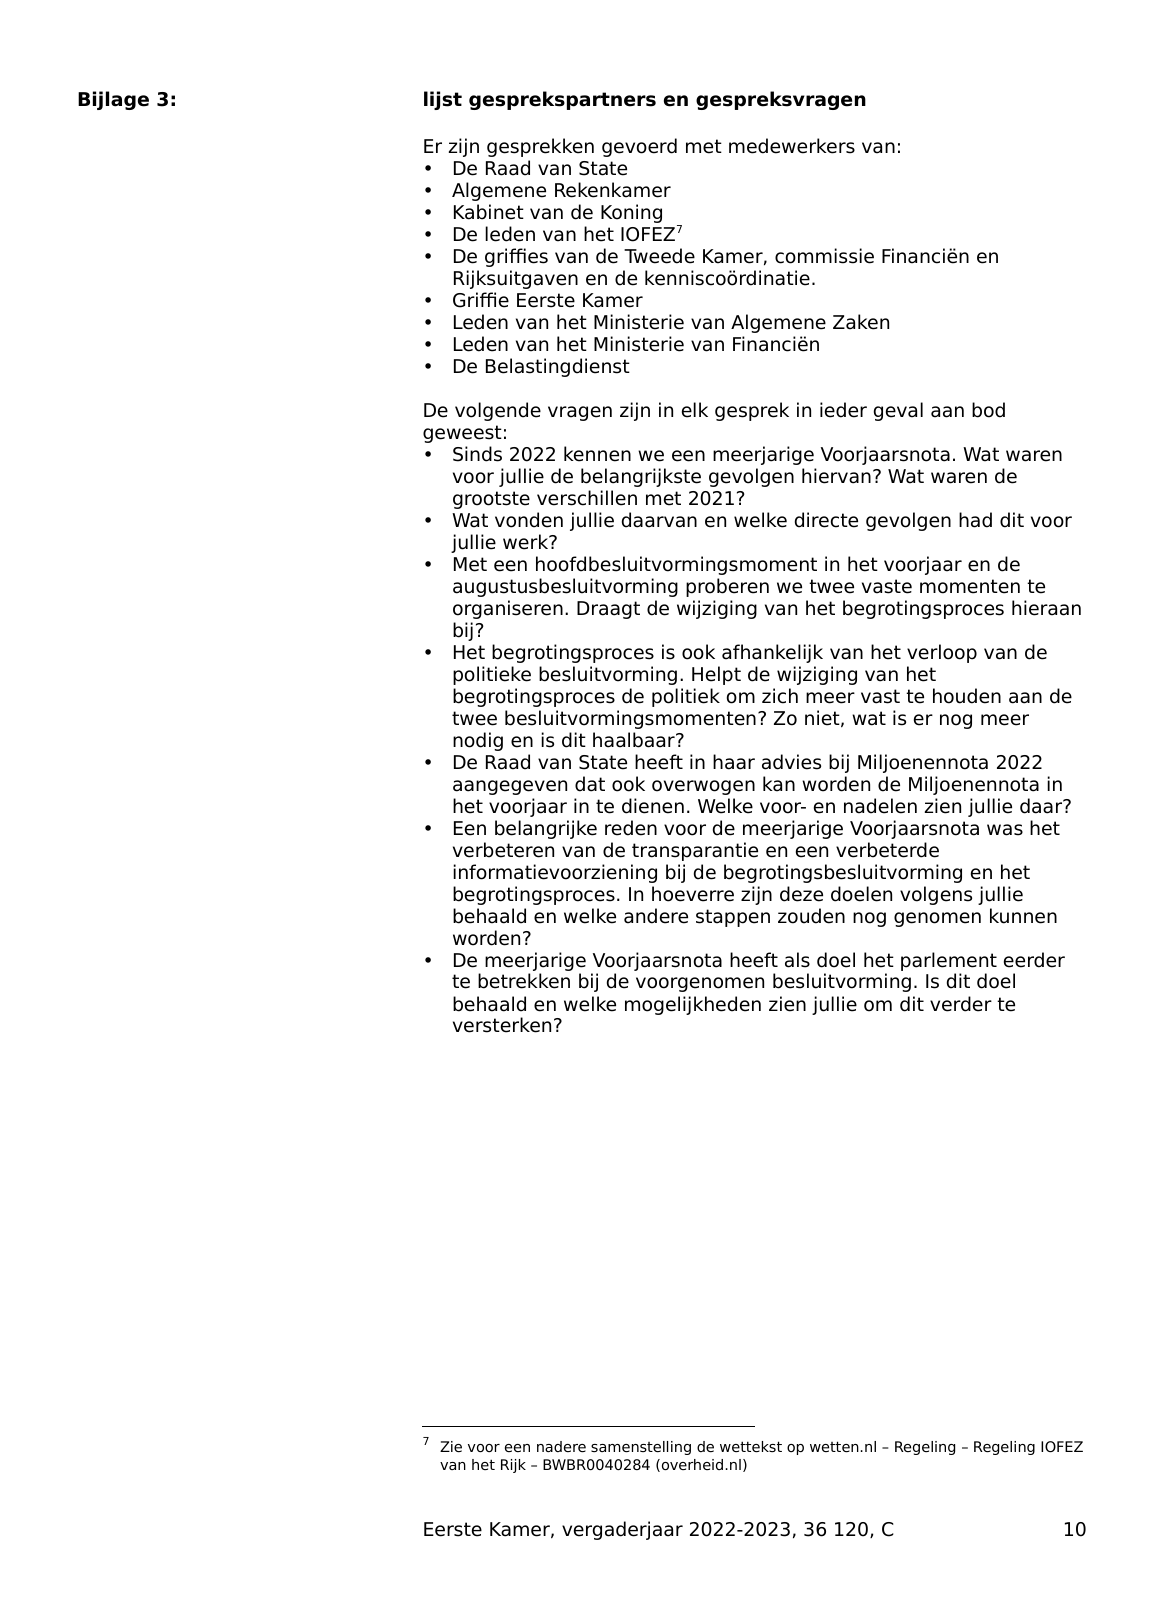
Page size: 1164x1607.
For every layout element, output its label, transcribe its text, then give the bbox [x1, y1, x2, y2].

text De volgende vragen zijn in elk gesprek in ieder geval aan bod geweest: [422, 400, 1087, 444]
subtitle Bijlage 3: lijst gesprekspartners en gespreksvragen [77, 89, 1087, 111]
text Zie voor een nadere samenstelling de wettekst op wetten.nl – Regeling – Regeling IOFEZ van het Rijk – BWBR0040284 (overheid.nl) [422, 1435, 1087, 1474]
text • Leden van het Ministerie van Algemene Zaken [422, 312, 1087, 334]
text • Wat vonden jullie daarvan en welke directe gevolgen had dit voor jullie werk? [422, 510, 1087, 554]
text • Met een hoofdbesluitvormingsmoment in het voorjaar en de augustusbesluitvorming proberen we twee vaste momenten te organiseren. Draagt de wijziging van het begrotingsproces hieraan bij? [422, 554, 1087, 642]
text • De griffies van de Tweede Kamer, commissie Financiën en Rijksuitgaven en de kenniscoördinatie. [422, 246, 1087, 290]
text • Het begrotingsproces is ook afhankelijk van het verloop van de politieke besluitvorming. Helpt de wijziging van het begrotingsproces de politiek om zich meer vast te houden aan de twee besluitvormingsmomenten? Zo niet, wat is er nog meer nodig en is dit haalbaar? [422, 642, 1087, 752]
text • Griffie Eerste Kamer [422, 290, 1087, 312]
text Er zijn gesprekken gevoerd met medewerkers van: [422, 136, 1087, 158]
text • Algemene Rekenkamer [422, 180, 1087, 202]
text • De Belastingdienst [422, 356, 1087, 378]
text • De meerjarige Voorjaarsnota heeft als doel het parlement eerder te betrekken bij de voorgenomen besluitvorming. Is dit doel behaald en welke mogelijkheden zien jullie om dit verder te versterken? [422, 949, 1087, 1037]
text • Leden van het Ministerie van Financiën [422, 334, 1087, 356]
text • De Raad van State [422, 158, 1087, 180]
text • Kabinet van de Koning [422, 202, 1087, 224]
text • Sinds 2022 kennen we een meerjarige Voorjaarsnota. Wat waren voor jullie de belangrijkste gevolgen hiervan? Wat waren de grootste verschillen met 2021? [422, 444, 1087, 510]
text • Een belangrijke reden voor de meerjarige Voorjaarsnota was het verbeteren van de transparantie en een verbeterde informatievoorziening bij de begrotingsbesluitvorming en het begrotingsproces. In hoeverre zijn deze doelen volgens jullie behaald en welke andere stappen zouden nog genomen kunnen worden? [422, 818, 1087, 949]
text • De leden van het IOFEZ [422, 224, 1087, 246]
text • De Raad van State heeft in haar advies bij Miljoenennota 2022 aangegeven dat ook overwogen kan worden de Miljoenennota in het voorjaar in te dienen. Welke voor- en nadelen zien jullie daar? [422, 752, 1087, 818]
